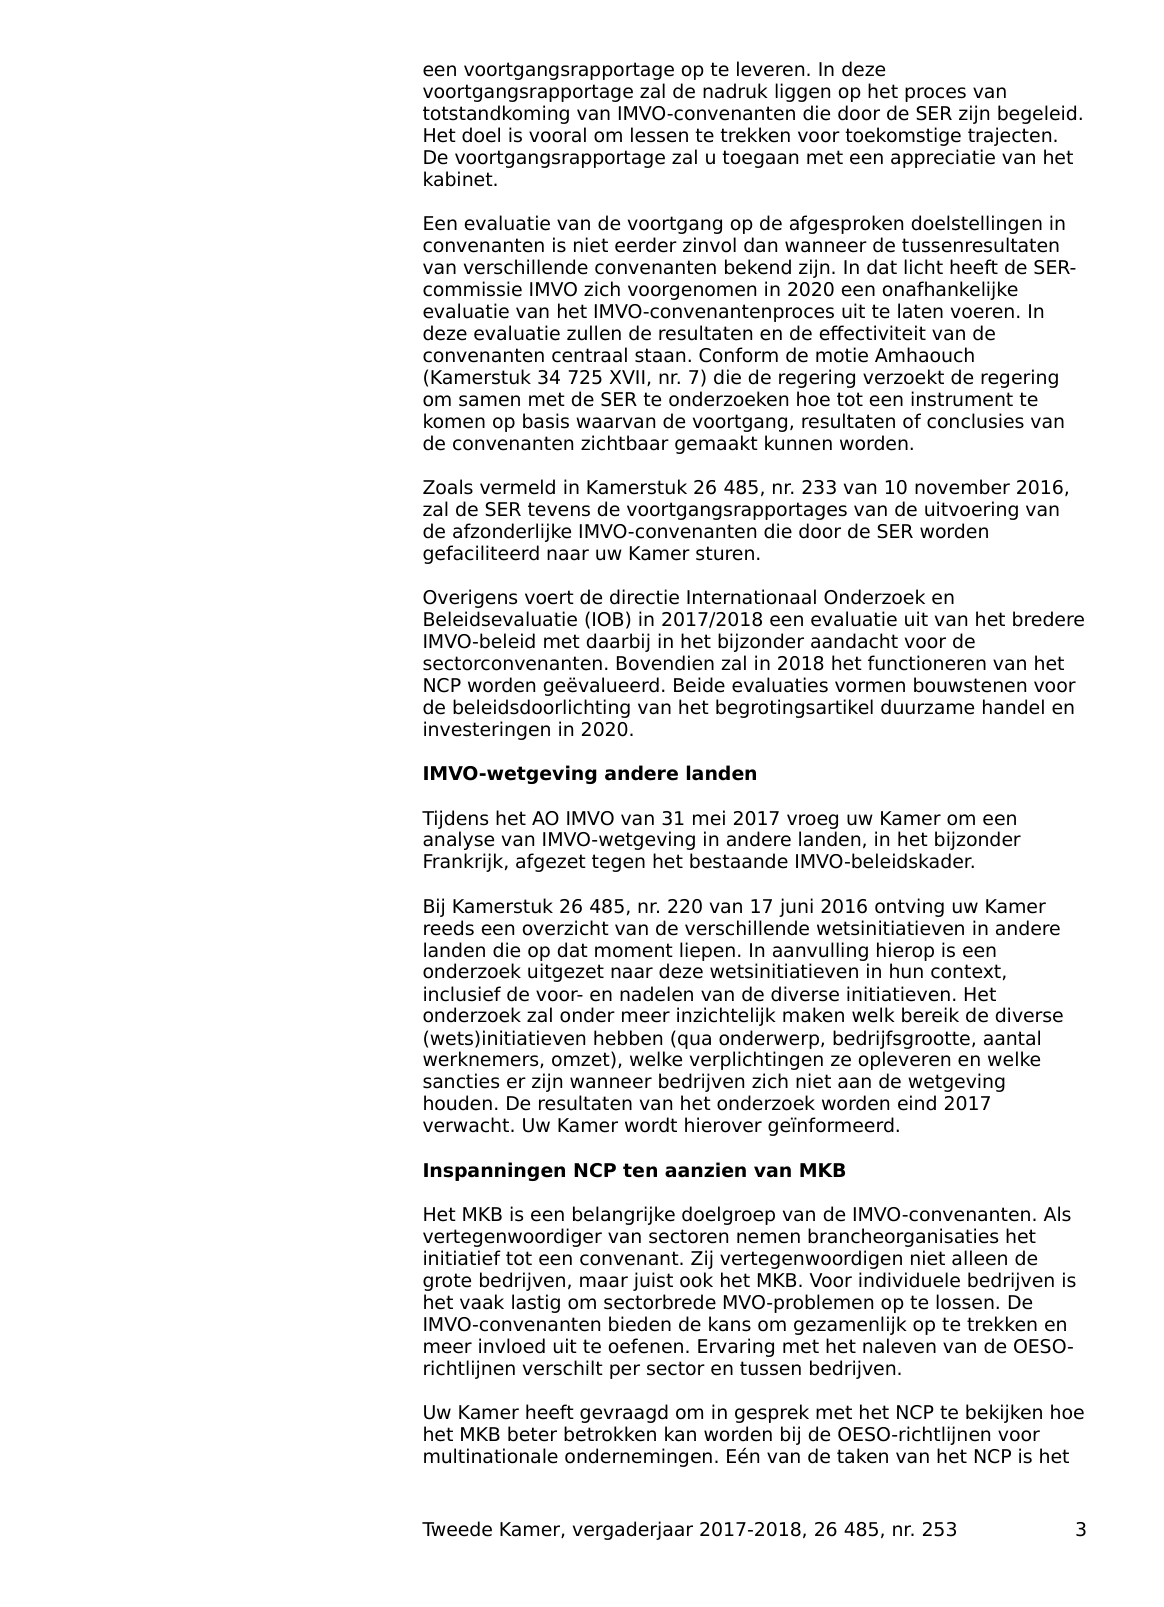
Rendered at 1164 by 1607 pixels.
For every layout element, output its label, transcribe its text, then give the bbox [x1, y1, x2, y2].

text Overigens voert de directie Internationaal Onderzoek en Beleidsevaluatie (IOB) in 2017/2018 een evaluatie uit van het bredere IMVO-beleid met daarbij in het bijzonder aandacht voor de sectorconvenanten. Bovendien zal in 2018 het functioneren van het NCP worden geëvalueerd. Beide evaluaties vormen bouwstenen voor de beleidsdoorlichting van het begrotingsartikel duurzame handel en investeringen in 2020. [422, 587, 1087, 741]
text Tijdens het AO IMVO van 31 mei 2017 vroeg uw Kamer om een analyse van IMVO-wetgeving in andere landen, in het bijzonder Frankrijk, afgezet tegen het bestaande IMVO-beleidskader. [422, 807, 1087, 873]
subtitle Inspanningen NCP ten aanzien van MKB [422, 1159, 1087, 1181]
subtitle IMVO-wetgeving andere landen [422, 763, 1087, 785]
text Een evaluatie van de voortgang op de afgesproken doelstellingen in convenanten is niet eerder zinvol dan wanneer de tussenresultaten van verschillende convenanten bekend zijn. In dat licht heeft de SER-commissie IMVO zich voorgenomen in 2020 een onafhankelijke evaluatie van het IMVO-convenantenproces uit te laten voeren. In deze evaluatie zullen de resultaten en de effectiviteit van de convenanten centraal staan. Conform de motie Amhaouch (Kamerstuk 34 725 XVII, nr. 7) die de regering verzoekt de regering om samen met de SER te onderzoeken hoe tot een instrument te komen op basis waarvan de voortgang, resultaten of conclusies van de convenanten zichtbaar gemaakt kunnen worden. [422, 213, 1087, 455]
text Zoals vermeld in Kamerstuk 26 485, nr. 233 van 10 november 2016, zal de SER tevens de voortgangsrapportages van de uitvoering van de afzonderlijke IMVO-convenanten die door de SER worden gefaciliteerd naar uw Kamer sturen. [422, 477, 1087, 565]
text Het MKB is een belangrijke doelgroep van de IMVO-convenanten. Als vertegenwoordiger van sectoren nemen brancheorganisaties het initiatief tot een convenant. Zij vertegenwoordigen niet alleen de grote bedrijven, maar juist ook het MKB. Voor individuele bedrijven is het vaak lastig om sectorbrede MVO-problemen op te lossen. De IMVO-convenanten bieden de kans om gezamenlijk op te trekken en meer invloed uit te oefenen. Ervaring met het naleven van de OESO-richtlijnen verschilt per sector en tussen bedrijven. [422, 1204, 1087, 1379]
text Bij Kamerstuk 26 485, nr. 220 van 17 juni 2016 ontving uw Kamer reeds een overzicht van de verschillende wetsinitiatieven in andere landen die op dat moment liepen. In aanvulling hierop is een onderzoek uitgezet naar deze wetsinitiatieven in hun context, inclusief de voor- en nadelen van de diverse initiatieven. Het onderzoek zal onder meer inzichtelijk maken welk bereik de diverse (wets)initiatieven hebben (qua onderwerp, bedrijfsgrootte, aantal werknemers, omzet), welke verplichtingen ze opleveren en welke sancties er zijn wanneer bedrijven zich niet aan de wetgeving houden. De resultaten van het onderzoek worden eind 2017 verwacht. Uw Kamer wordt hierover geïnformeerd. [422, 896, 1087, 1137]
text Uw Kamer heeft gevraagd om in gesprek met het NCP te bekijken hoe het MKB beter betrokken kan worden bij de OESO-richtlijnen voor multinationale ondernemingen. Eén van de taken van het NCP is het [422, 1402, 1087, 1468]
text een voortgangsrapportage op te leveren. In deze voortgangsrapportage zal de nadruk liggen op het proces van totstandkoming van IMVO-convenanten die door de SER zijn begeleid. Het doel is vooral om lessen te trekken voor toekomstige trajecten. De voortgangsrapportage zal u toegaan met een appreciatie van het kabinet. [422, 59, 1087, 191]
